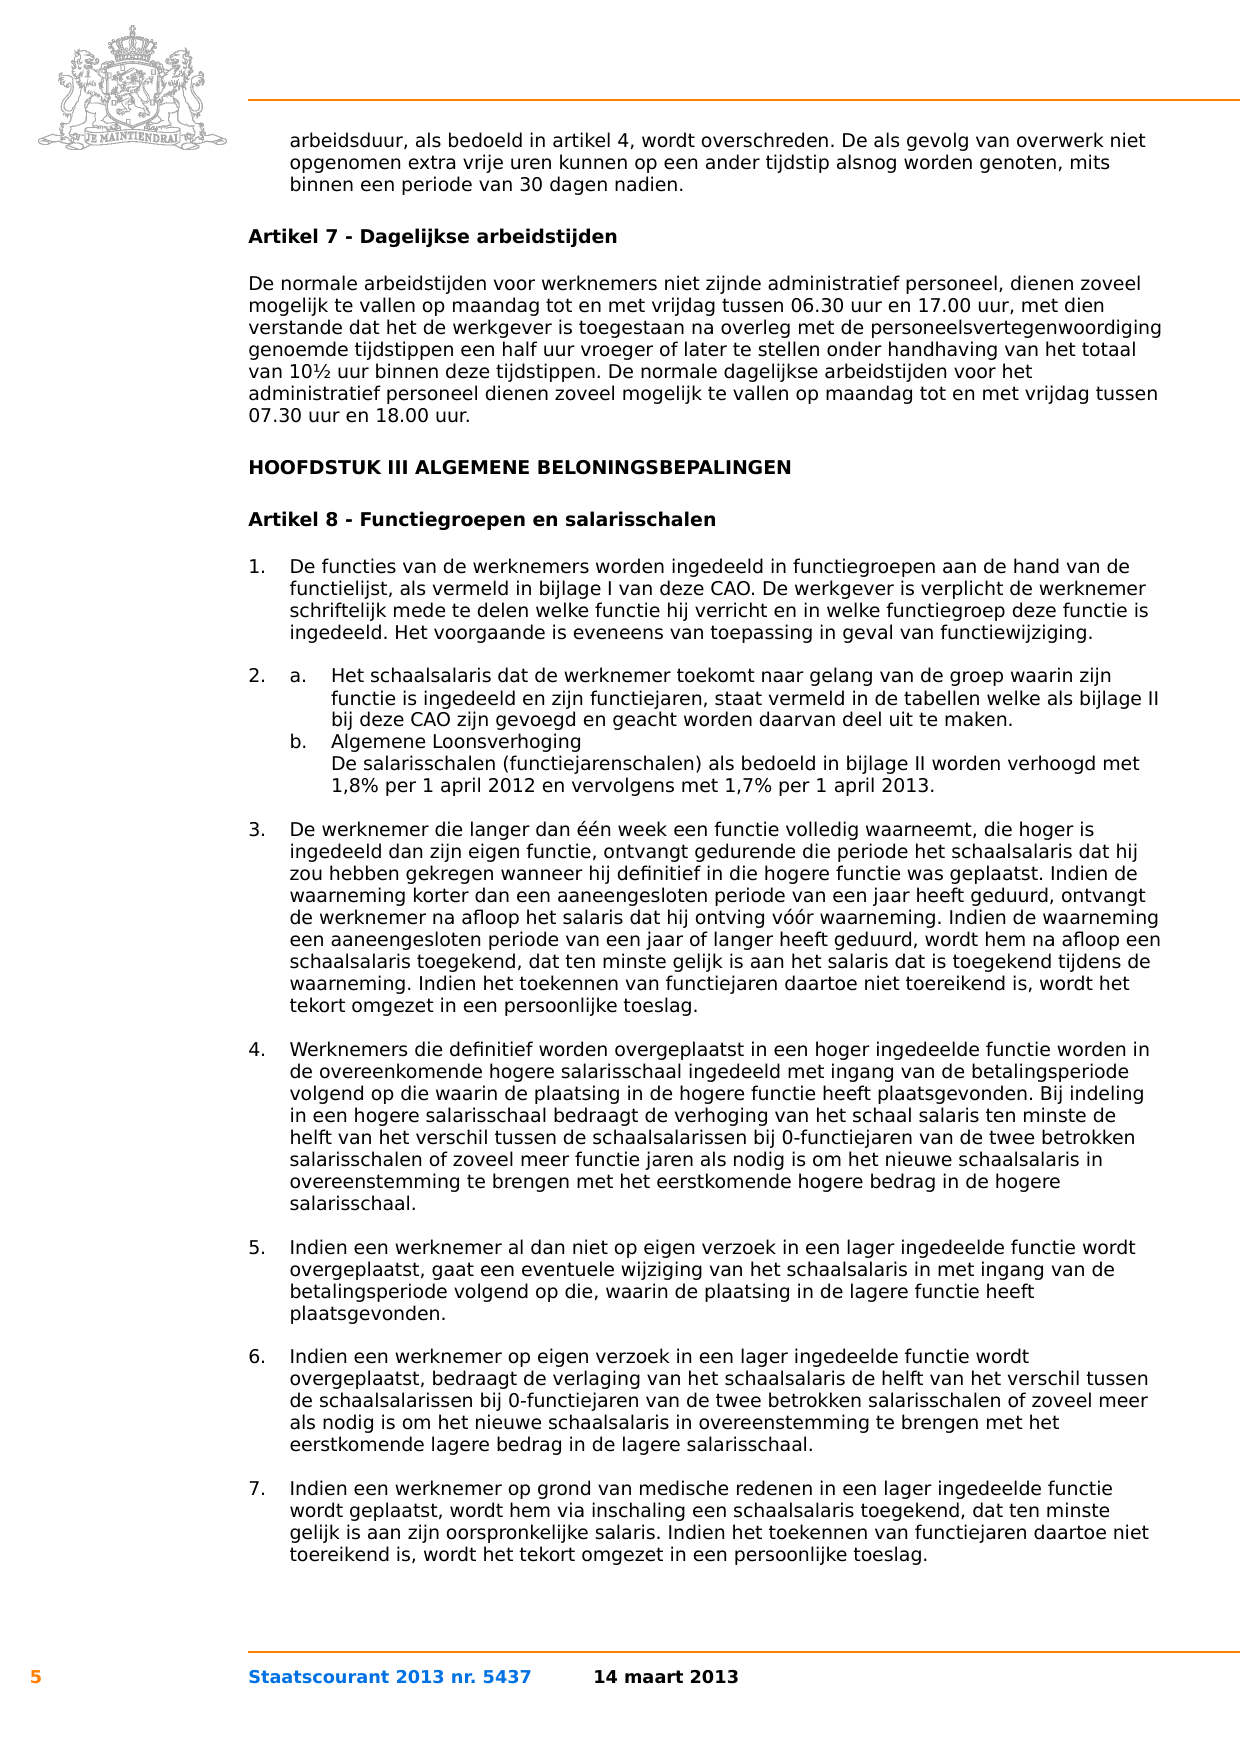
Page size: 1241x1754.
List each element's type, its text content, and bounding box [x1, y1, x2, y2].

text De salarisschalen (functiejarenschalen) als bedoeld in bijlage II worden verhoogd met 1,8% per 1 april 2012 en vervolgens met 1,7% per 1 april 2013. [331, 753, 1163, 797]
text 2. a. Het schaalsalaris dat de werknemer toekomt naar gelang van de groep waarin zijn functie is ingedeeld en zijn functiejaren, staat vermeld in de tabellen welke als bijlage II bij deze CAO zijn gevoegd en geacht worden daarvan deel uit te maken. [248, 665, 1163, 731]
subtitle Artikel 7 - Dagelijkse arbeidstijden [248, 226, 1163, 248]
text arbeidsduur, als bedoeld in artikel 4, wordt overschreden. De als gevolg van overwerk niet opgenomen extra vrije uren kunnen op een ander tijdstip alsnog worden genoten, mits binnen een periode van 30 dagen nadien. [248, 130, 1163, 196]
text b. Algemene Loonsverhoging [289, 731, 1163, 753]
subtitle HOOFDSTUK III ALGEMENE BELONINGSBEPALINGEN [248, 457, 1163, 479]
text 5. Indien een werknemer al dan niet op eigen verzoek in een lager ingedeelde functie wordt overgeplaatst, gaat een eventuele wijziging van het schaalsalaris in met ingang van de betalingsperiode volgend op die, waarin de plaatsing in de lagere functie heeft plaatsgevonden. [248, 1237, 1163, 1324]
text 1. De functies van de werknemers worden ingedeeld in functiegroepen aan de hand van de functielijst, als vermeld in bijlage I van deze CAO. De werkgever is verplicht de werknemer schriftelijk mede te delen welke functie hij verricht en in welke functiegroep deze functie is ingedeeld. Het voorgaande is eveneens van toepassing in geval van functiewijziging. [248, 556, 1163, 643]
subtitle Artikel 8 - Functiegroepen en salarisschalen [248, 509, 1163, 531]
text 6. Indien een werknemer op eigen verzoek in een lager ingedeelde functie wordt overgeplaatst, bedraagt de verlaging van het schaalsalaris de helft van het verschil tussen de schaalsalarissen bij 0-functiejaren van de twee betrokken salarisschalen of zoveel meer als nodig is om het nieuwe schaalsalaris in overeenstemming te brengen met het eerstkomende lagere bedrag in de lagere salarisschaal. [248, 1346, 1163, 1456]
text De normale arbeidstijden voor werknemers niet zijnde administratief personeel, dienen zoveel mogelijk te vallen op maandag tot en met vrijdag tussen 06.30 uur en 17.00 uur, met dien verstande dat het de werkgever is toegestaan na overleg met de personeelsvertegenwoordiging genoemde tijdstippen een half uur vroeger of later te stellen onder handhaving van het totaal van 10½ uur binnen deze tijdstippen. De normale dagelijkse arbeidstijden voor het administratief personeel dienen zoveel mogelijk te vallen op maandag tot en met vrijdag tussen 07.30 uur en 18.00 uur. [248, 273, 1163, 427]
text 4. Werknemers die definitief worden overgeplaatst in een hoger ingedeelde functie worden in de overeenkomende hogere salarisschaal ingedeeld met ingang van de betalingsperiode volgend op die waarin de plaatsing in de hogere functie heeft plaatsgevonden. Bij indeling in een hogere salarisschaal bedraagt de verhoging van het schaal salaris ten minste de helft van het verschil tussen de schaalsalarissen bij 0-functiejaren van de twee betrokken salarisschalen of zoveel meer functie jaren als nodig is om het nieuwe schaalsalaris in overeenstemming te brengen met het eerstkomende hogere bedrag in de hogere salarisschaal. [248, 1039, 1163, 1215]
picture [38, 25, 227, 150]
text 3. De werknemer die langer dan één week een functie volledig waarneemt, die hoger is ingedeeld dan zijn eigen functie, ontvangt gedurende die periode het schaalsalaris dat hij zou hebben gekregen wanneer hij definitief in die hogere functie was geplaatst. Indien de waarneming korter dan een aaneengesloten periode van een jaar heeft geduurd, ontvangt de werknemer na afloop het salaris dat hij ontving vóór waarneming. Indien de waarneming een aaneengesloten periode van een jaar of langer heeft geduurd, wordt hem na afloop een schaalsalaris toegekend, dat ten minste gelijk is aan het salaris dat is toegekend tijdens de waarneming. Indien het toekennen van functiejaren daartoe niet toereikend is, wordt het tekort omgezet in een persoonlijke toeslag. [248, 819, 1163, 1017]
text 7. Indien een werknemer op grond van medische redenen in een lager ingedeelde functie wordt geplaatst, wordt hem via inschaling een schaalsalaris toegekend, dat ten minste gelijk is aan zijn oorspronkelijke salaris. Indien het toekennen van functiejaren daartoe niet toereikend is, wordt het tekort omgezet in een persoonlijke toeslag. [248, 1478, 1163, 1566]
